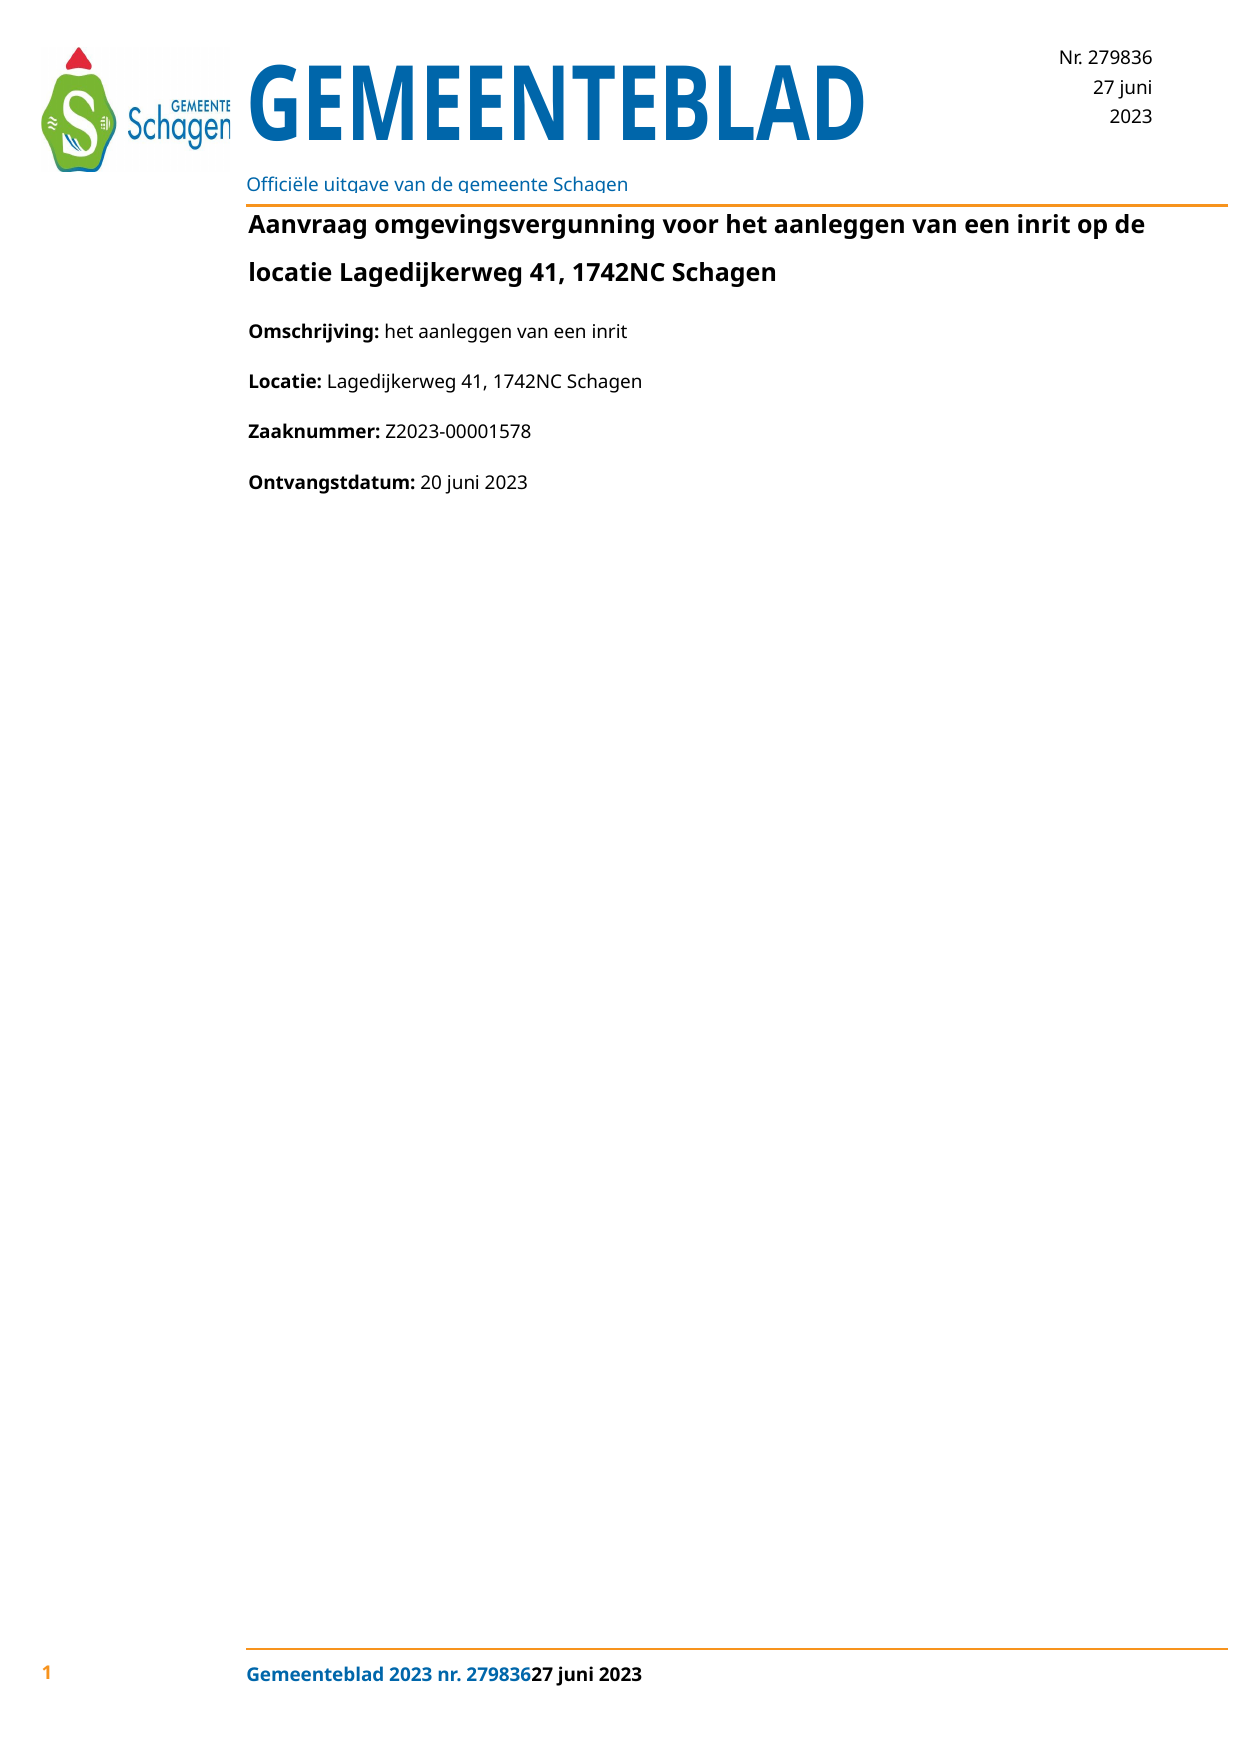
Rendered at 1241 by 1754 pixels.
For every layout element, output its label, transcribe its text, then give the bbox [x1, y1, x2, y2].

text Ontvangstdatum: 20 juni 2023 [248, 469, 1152, 495]
text Locatie: Lagedijkerweg 41, 1742NC Schagen [248, 368, 1152, 394]
picture [41, 47, 231, 172]
text Omschrijving: het aanleggen van een inrit [248, 318, 1152, 344]
text Zaaknummer: Z2023-00001578 [248, 419, 1152, 444]
text Aanvraag omgevingsvergunning voor het aanleggen van een inrit op de locatie Lagedijkerweg 41, 1742NC Schagen [248, 207, 1152, 288]
